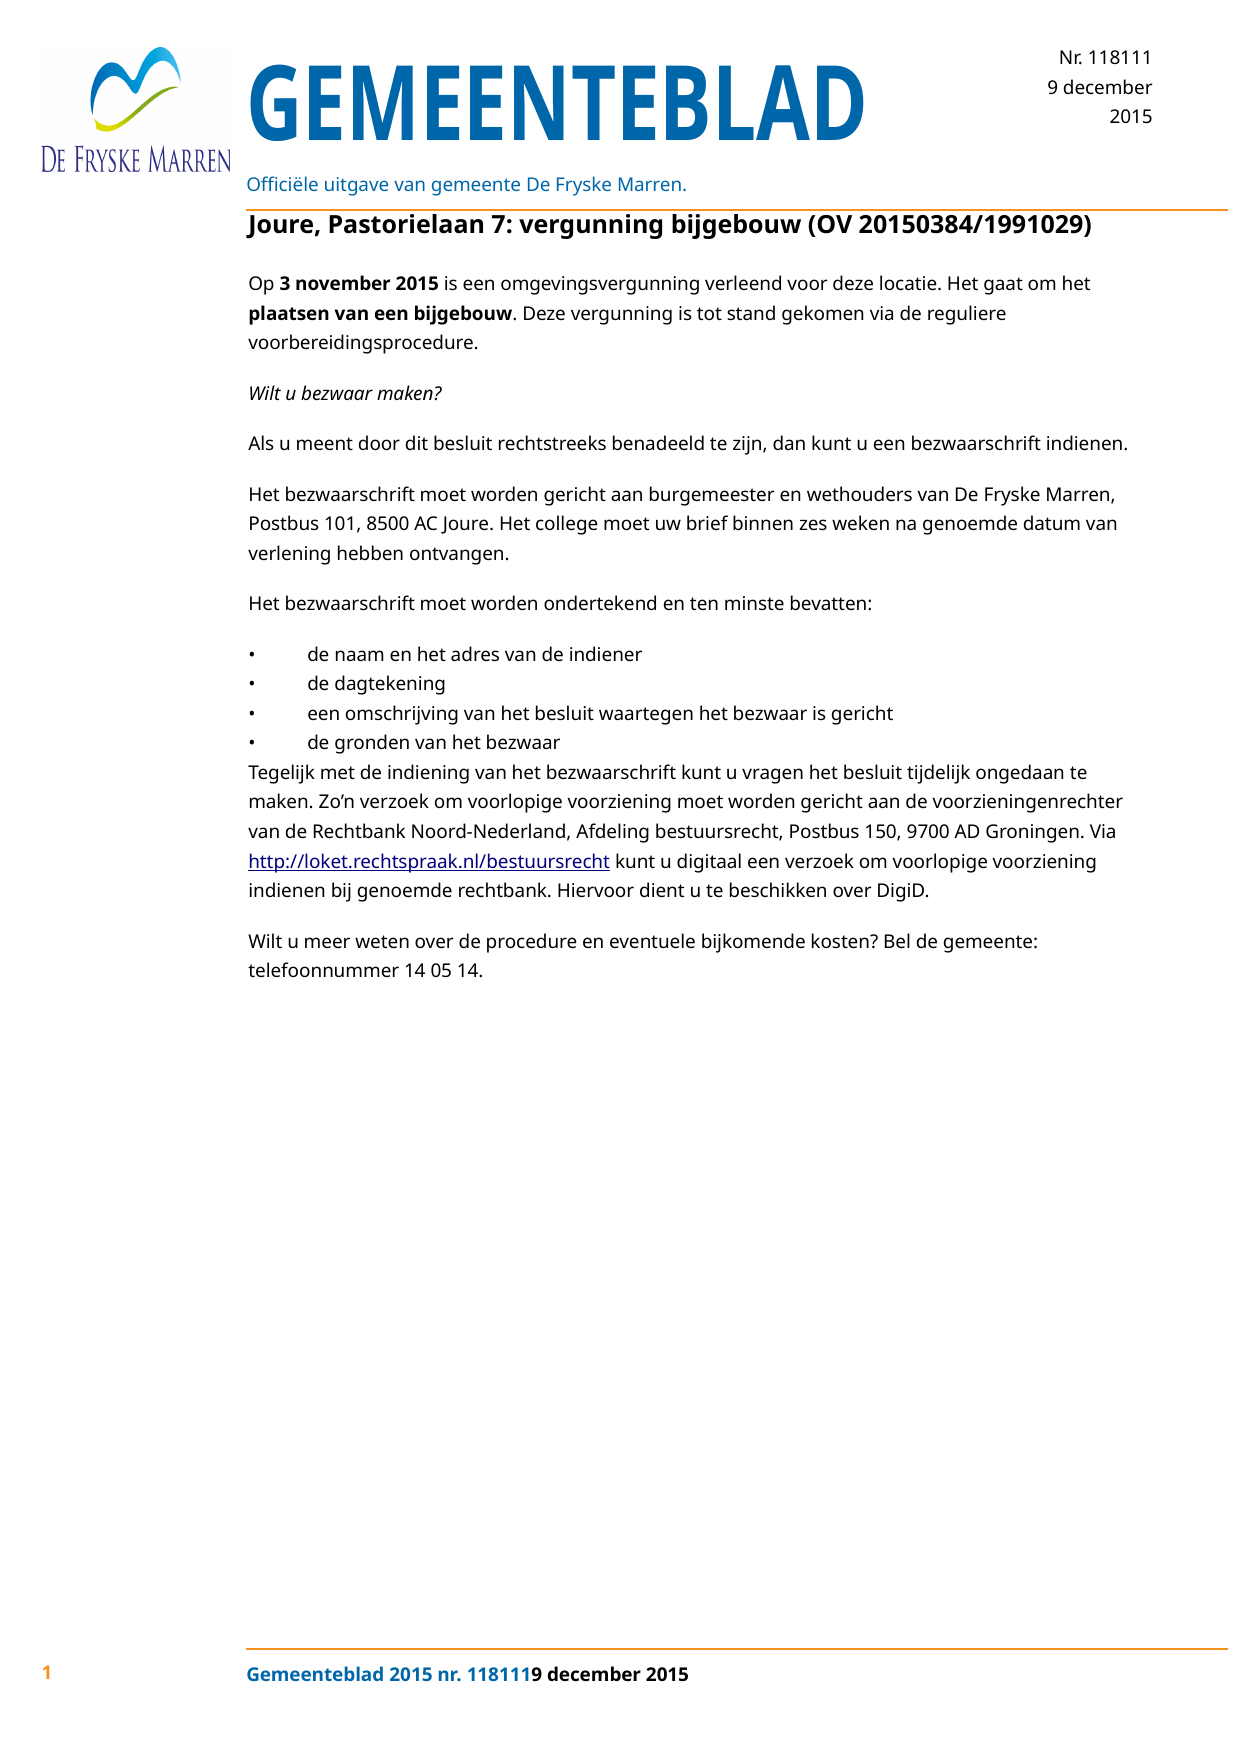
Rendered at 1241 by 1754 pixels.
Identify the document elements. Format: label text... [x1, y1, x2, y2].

text Het bezwaarschrift moet worden gericht aan burgemeester en wethouders van De Fryske Marren, Postbus 101, 8500 AC Joure. Het college moet uw brief binnen zes weken na genoemde datum van verlening hebben ontvangen. [248, 481, 1152, 566]
text Wilt u meer weten over de procedure en eventuele bijkomende kosten? Bel de gemeente: telefoonnummer 14 05 14. [248, 928, 1152, 983]
text Het bezwaarschrift moet worden ondertekend en ten minste bevatten: [248, 590, 1152, 616]
text Tegelijk met de indiening van het bezwaarschrift kunt u vragen het besluit tijdelijk ongedaan te maken. Zo’n verzoek om voorlopige voorziening moet worden gericht aan de voorzieningenrechter van de Rechtbank Noord-Nederland, Afdeling bestuursrecht, Postbus 150, 9700 AD Groningen. Via http://loket.rechtspraak.nl/bestuursrecht kunt u digitaal een verzoek om voorlopige voorziening indienen bij genoemde rechtbank. Hiervoor dient u te beschikken over DigiD. [248, 759, 1152, 903]
list de dagtekening [248, 670, 1152, 696]
text Op 3 november 2015 is een omgevingsvergunning verleend voor deze locatie. Het gaat om het plaatsen van een bijgebouw. Deze vergunning is tot stand gekomen via de reguliere voorbereidingsprocedure. [248, 270, 1152, 355]
text Als u meent door dit besluit rechtstreeks benadeeld te zijn, dan kunt u een bezwaarschrift indienen. [248, 430, 1152, 456]
list de naam en het adres van de indiener [248, 641, 1152, 666]
picture [41, 47, 231, 172]
text Joure, Pastorielaan 7: vergunning bijgebouw (OV 20150384/1991029) [248, 211, 1152, 241]
list de gronden van het bezwaar [248, 729, 1152, 755]
list een omschrijving van het besluit waartegen het bezwaar is gericht [248, 700, 1152, 726]
text Wilt u bezwaar maken? [248, 380, 1152, 406]
